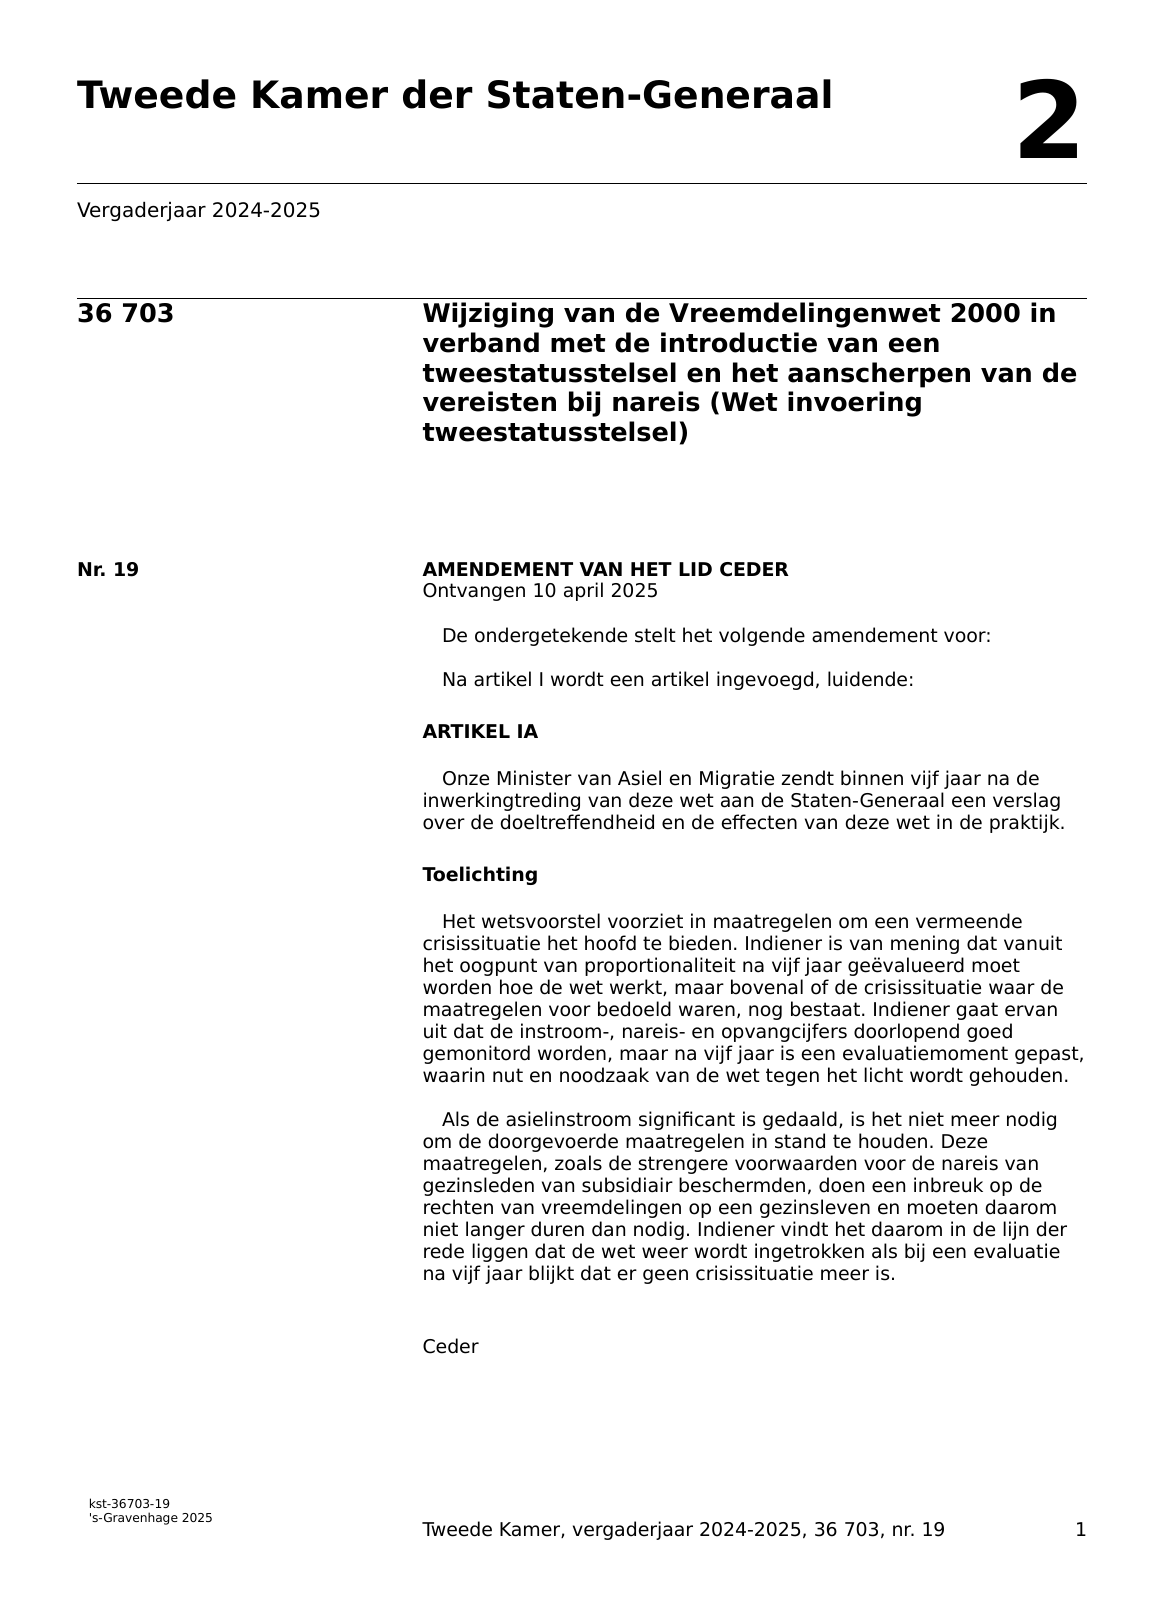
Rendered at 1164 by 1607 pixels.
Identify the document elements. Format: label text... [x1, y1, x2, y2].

table_cell Vergaderjaar 2024-2025 [77, 184, 1087, 298]
text Onze Minister van Asiel en Migratie zendt binnen vijf jaar na de inwerkingtreding van deze wet aan de Staten-Generaal een verslag over de doeltreffendheid en de effecten van deze wet in de praktijk. [422, 768, 1087, 834]
text Ceder [422, 1314, 1087, 1358]
text kst-36703-19 [88, 1497, 323, 1511]
table_header 2 [886, 59, 1087, 183]
subtitle Nr. 19 AMENDEMENT VAN HET LID CEDER [77, 558, 1087, 580]
text 's-Gravenhage 2025 [88, 1511, 323, 1525]
subtitle 36 703 Wijziging van de Vreemdelingenwet 2000 in verband met de introductie van een tweestatusstelsel en het aanscherpen van de vereisten bij nareis (Wet invoering tweestatusstelsel) [77, 299, 1087, 447]
table_header Tweede Kamer der Staten-Generaal [77, 59, 886, 183]
text Als de asielinstroom significant is gedaald, is het niet meer nodig om de doorgevoerde maatregelen in stand te houden. Deze maatregelen, zoals de strengere voorwaarden voor de nareis van gezinsleden van subsidiair beschermden, doen een inbreuk op de rechten van vreemdelingen op een gezinsleven en moeten daarom niet langer duren dan nodig. Indiener vindt het daarom in de lijn der rede liggen dat de wet weer wordt ingetrokken als bij een evaluatie na vijf jaar blijkt dat er geen crisissituatie meer is. [422, 1109, 1087, 1284]
subtitle Toelichting [422, 864, 1087, 886]
text Na artikel I wordt een artikel ingevoegd, luidende: [422, 669, 1087, 691]
text De ondergetekende stelt het volgende amendement voor: [422, 624, 1087, 647]
text Het wetsvoorstel voorziet in maatregelen om een vermeende crisissituatie het hoofd te bieden. Indiener is van mening dat vanuit het oogpunt van proportionaliteit na vijf jaar geëvalueerd moet worden hoe de wet werkt, maar bovenal of de crisissituatie waar de maatregelen voor bedoeld waren, nog bestaat. Indiener gaat ervan uit dat de instroom-, nareis- en opvangcijfers doorlopend goed gemonitord worden, maar na vijf jaar is een evaluatiemoment gepast, waarin nut en noodzaak van de wet tegen het licht wordt gehouden. [422, 911, 1087, 1086]
text Ontvangen 10 april 2025 [422, 580, 1087, 602]
subtitle ARTIKEL IA [422, 721, 1087, 743]
